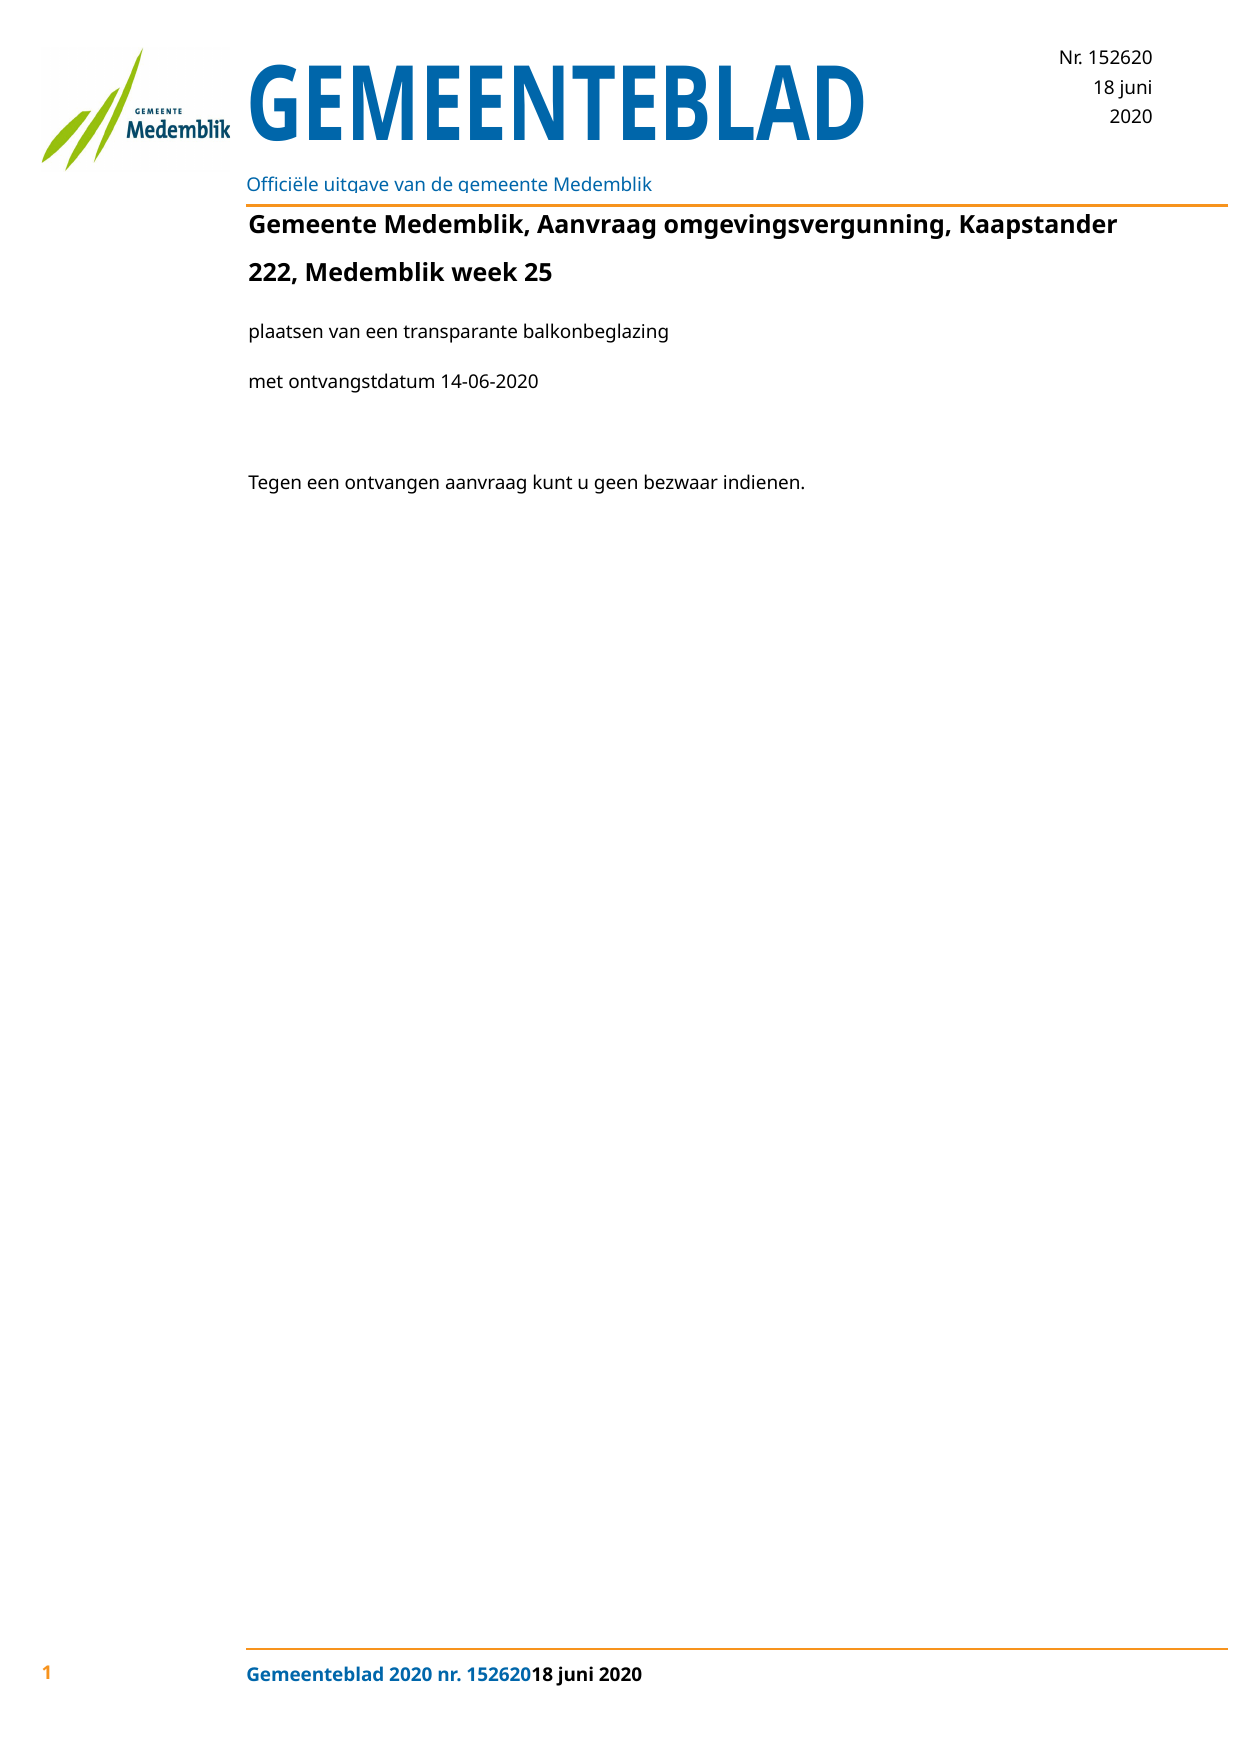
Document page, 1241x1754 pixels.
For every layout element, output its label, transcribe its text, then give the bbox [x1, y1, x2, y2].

text Tegen een ontvangen aanvraag kunt u geen bezwaar indienen. [248, 469, 1152, 495]
text met ontvangstdatum 14-06-2020 [248, 368, 1152, 394]
picture [41, 47, 231, 172]
text Gemeente Medemblik, Aanvraag omgevingsvergunning, Kaapstander 222, Medemblik week 25 [248, 207, 1152, 288]
text plaatsen van een transparante balkonbeglazing [248, 318, 1152, 344]
